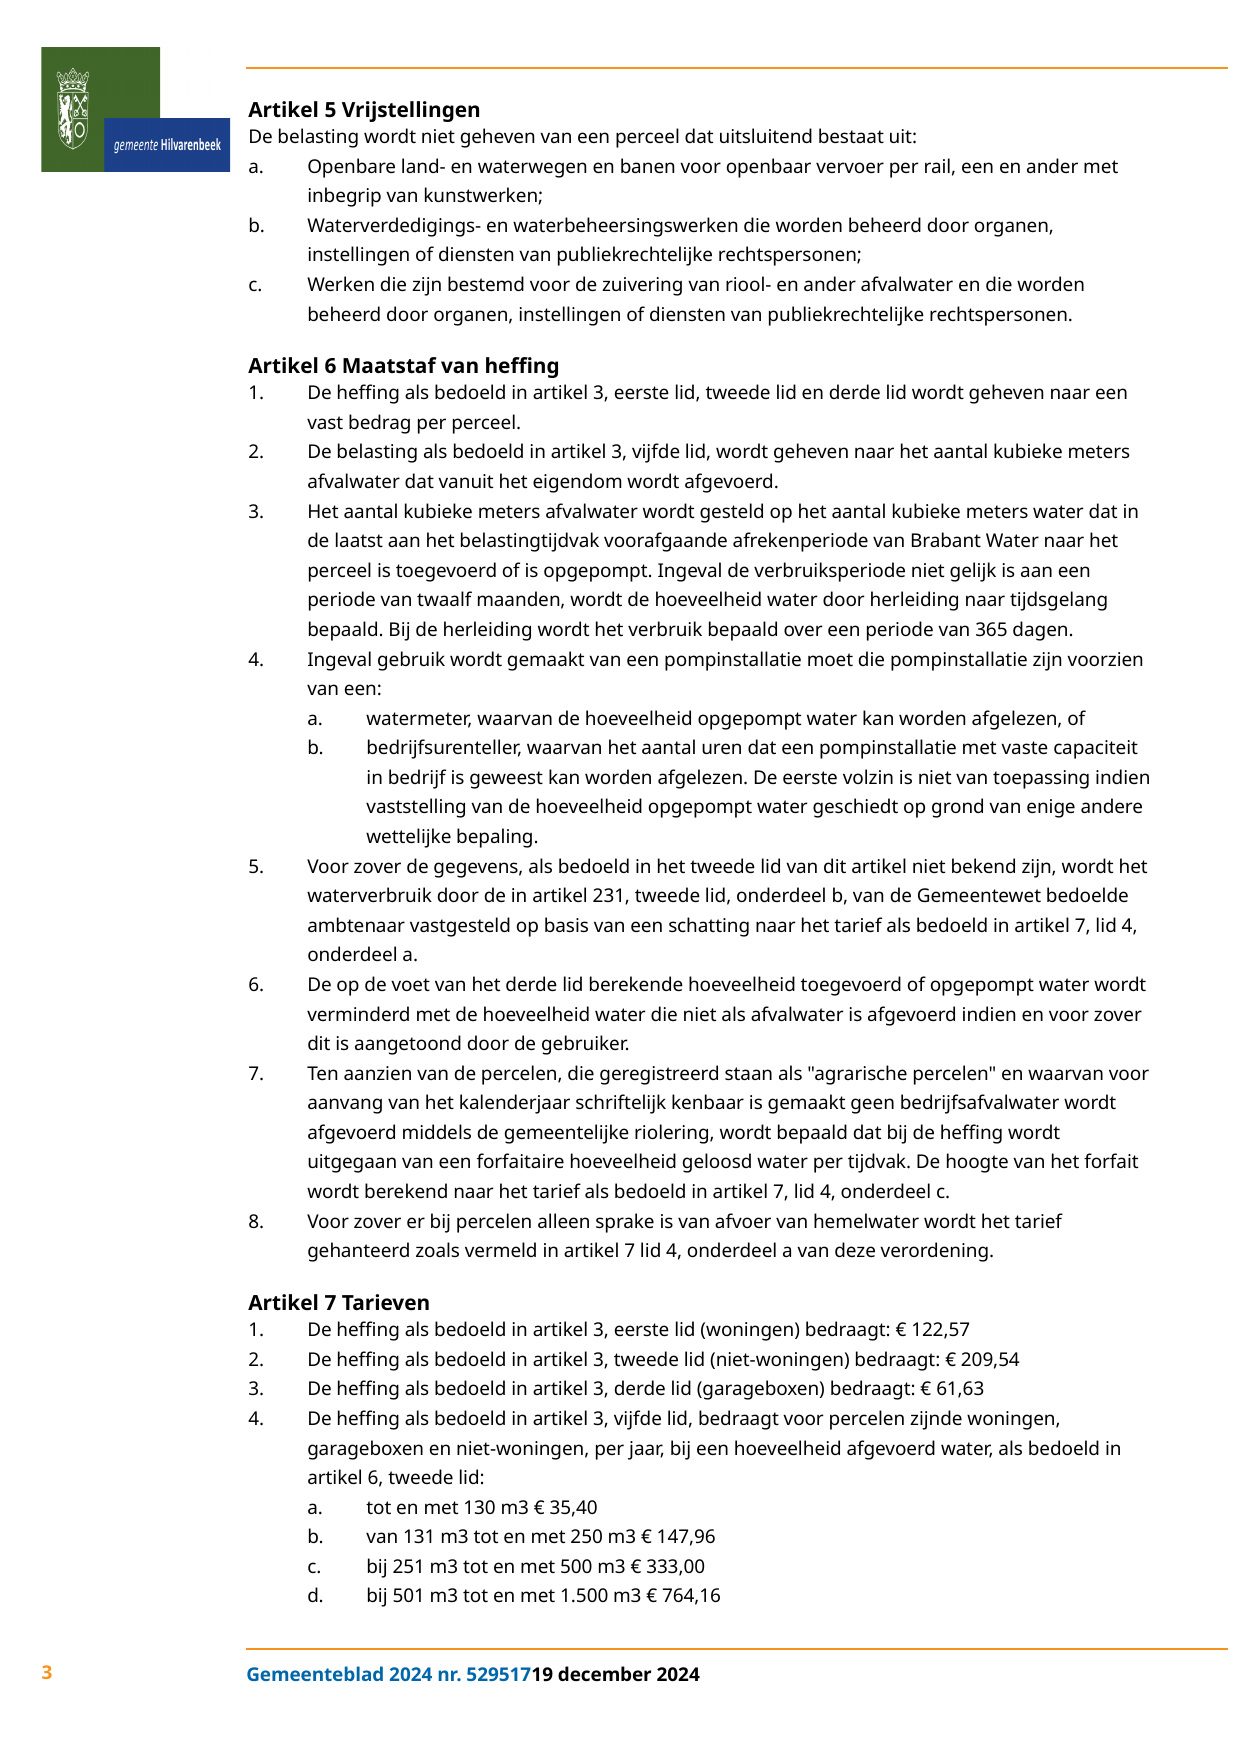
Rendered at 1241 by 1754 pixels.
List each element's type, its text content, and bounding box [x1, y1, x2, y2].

list De heffing als bedoeld in artikel 3, vijfde lid, bedraagt voor percelen zijnde woningen, garageboxen en niet-woningen, per jaar, bij een hoeveelheid afgevoerd water, als bedoeld in artikel 6, tweede lid: [248, 1405, 1152, 1490]
list watermeter, waarvan de hoeveelheid opgepompt water kan worden afgelezen, of [307, 705, 1152, 731]
list van 131 m3 tot en met 250 m3 € 147,96 [307, 1523, 1152, 1549]
list bedrijfsurenteller, waarvan het aantal uren dat een pompinstallatie met vaste capaciteit in bedrijf is geweest kan worden afgelezen. De eerste volzin is niet van toepassing indien vaststelling van de hoeveelheid opgepompt water geschiedt op grond van enige andere wettelijke bepaling. [307, 734, 1152, 849]
list De heffing als bedoeld in artikel 3, eerste lid (woningen) bedraagt: € 122,57 [248, 1316, 1152, 1342]
list tot en met 130 m3 € 35,40 [307, 1494, 1152, 1519]
list Ingeval gebruik wordt gemaakt van een pompinstallatie moet die pompinstallatie zijn voorzien van een: [248, 646, 1152, 701]
list De belasting als bedoeld in artikel 3, vijfde lid, wordt geheven naar het aantal kubieke meters afvalwater dat vanuit het eigendom wordt afgevoerd. [248, 439, 1152, 494]
picture [41, 47, 231, 172]
list Waterverdedigings- en waterbeheersingswerken die worden beheerd door organen, instellingen of diensten van publiekrechtelijke rechtspersonen; [248, 212, 1152, 267]
list bij 251 m3 tot en met 500 m3 € 333,00 [307, 1553, 1152, 1579]
list De heffing als bedoeld in artikel 3, tweede lid (niet-woningen) bedraagt: € 209,54 [248, 1346, 1152, 1372]
list bij 501 m3 tot en met 1.500 m3 € 764,16 [307, 1583, 1152, 1608]
text Artikel 7 Tarieven [248, 1288, 1152, 1316]
list Voor zover de gegevens, als bedoeld in het tweede lid van dit artikel niet bekend zijn, wordt het waterverbruik door de in artikel 231, tweede lid, onderdeel b, van de Gemeentewet bedoelde ambtenaar vastgesteld op basis van een schatting naar het tarief als bedoeld in artikel 7, lid 4, onderdeel a. [248, 853, 1152, 967]
list De heffing als bedoeld in artikel 3, derde lid (garageboxen) bedraagt: € 61,63 [248, 1376, 1152, 1401]
list Ten aanzien van de percelen, die geregistreerd staan als "agrarische percelen" en waarvan voor aanvang van het kalenderjaar schriftelijk kenbaar is gemaakt geen bedrijfsafvalwater wordt afgevoerd middels de gemeentelijke riolering, wordt bepaald dat bij de heffing wordt uitgegaan van een forfaitaire hoeveelheid geloosd water per tijdvak. De hoogte van het forfait wordt berekend naar het tarief als bedoeld in artikel 7, lid 4, onderdeel c. [248, 1060, 1152, 1204]
list Voor zover er bij percelen alleen sprake is van afvoer van hemelwater wordt het tarief gehanteerd zoals vermeld in artikel 7 lid 4, onderdeel a van deze verordening. [248, 1208, 1152, 1263]
text De belasting wordt niet geheven van een perceel dat uitsluitend bestaat uit: [248, 123, 1152, 149]
list Het aantal kubieke meters afvalwater wordt gesteld op het aantal kubieke meters water dat in de laatst aan het belastingtijdvak voorafgaande afrekenperiode van Brabant Water naar het perceel is toegevoerd of is opgepompt. Ingeval de verbruiksperiode niet gelijk is aan een periode van twaalf maanden, wordt de hoeveelheid water door herleiding naar tijdsgelang bepaald. Bij de herleiding wordt het verbruik bepaald over een periode van 365 dagen. [248, 498, 1152, 642]
list Werken die zijn bestemd voor de zuivering van riool- en ander afvalwater en die worden beheerd door organen, instellingen of diensten van publiekrechtelijke rechtspersonen. [248, 271, 1152, 326]
list De heffing als bedoeld in artikel 3, eerste lid, tweede lid en derde lid wordt geheven naar een vast bedrag per perceel. [248, 379, 1152, 435]
list Openbare land- en waterwegen en banen voor openbaar vervoer per rail, een en ander met inbegrip van kunstwerken; [248, 153, 1152, 208]
text Artikel 6 Maatstaf van heffing [248, 351, 1152, 379]
list De op de voet van het derde lid berekende hoeveelheid toegevoerd of opgepompt water wordt verminderd met de hoeveelheid water die niet als afvalwater is afgevoerd indien en voor zover dit is aangetoond door de gebruiker. [248, 971, 1152, 1056]
text Artikel 5 Vrijstellingen [248, 95, 1152, 123]
